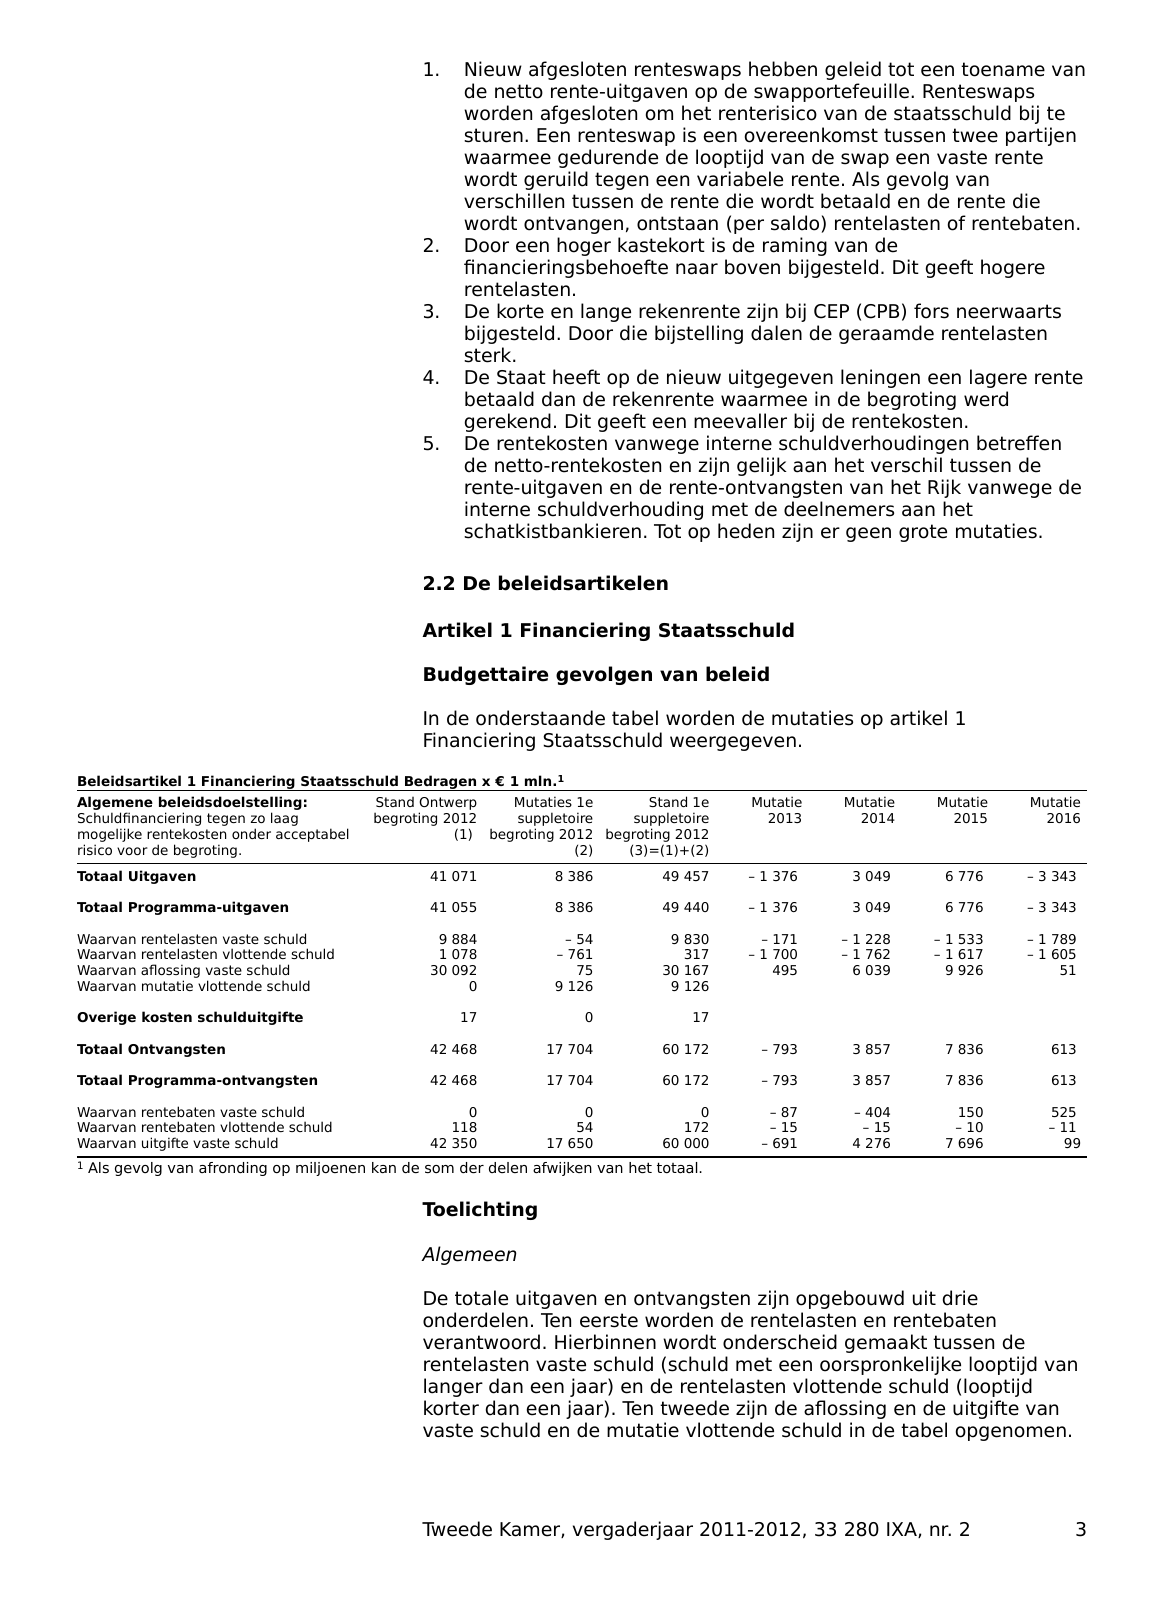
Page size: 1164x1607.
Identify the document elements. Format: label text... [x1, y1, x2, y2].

table_cell [901, 994, 994, 1010]
table_cell 6 776 [901, 900, 994, 916]
table_cell – 793 [715, 1073, 808, 1089]
table_cell [808, 1057, 901, 1073]
table_cell 54 [483, 1120, 599, 1136]
table_cell [599, 1026, 715, 1042]
subtitle Budgettaire gevolgen van beleid [422, 664, 1087, 686]
table_cell [994, 1010, 1087, 1026]
table_cell [715, 1010, 808, 1026]
table_cell 60 000 [599, 1136, 715, 1156]
table_cell [715, 979, 808, 994]
table_cell Totaal Programma-ontvangsten [77, 1073, 367, 1089]
table_cell Waarvan aflossing vaste schuld [77, 963, 367, 979]
table_cell 9 126 [599, 979, 715, 994]
table_header Beleidsartikel 1 Financiering Staatsschuld Bedragen x € 1 mln.1 [77, 774, 1087, 789]
table_cell 49 440 [599, 900, 715, 916]
table_cell [77, 1089, 367, 1104]
table_cell 9 126 [483, 979, 599, 994]
table_cell 0 [483, 1105, 599, 1120]
table_cell 51 [994, 963, 1087, 979]
table_cell – 1 376 [715, 900, 808, 916]
table_cell [367, 994, 483, 1010]
table_cell [77, 916, 367, 931]
table_cell 99 [994, 1136, 1087, 1156]
table_cell 7 836 [901, 1073, 994, 1089]
table_cell Waarvan uitgifte vaste schuld [77, 1136, 367, 1156]
table_cell 7 836 [901, 1042, 994, 1057]
table_cell 17 [599, 1010, 715, 1026]
table_cell – 3 343 [994, 900, 1087, 916]
table_cell Algemene beleidsdoelstelling: Schuldfinanciering tegen zo laag mogelijke rentekosten onder acceptabel risico voor de begroting. [77, 791, 367, 863]
table_cell 9 884 [367, 931, 483, 947]
table_cell 1 078 [367, 947, 483, 963]
table_cell [483, 1057, 599, 1073]
table_cell [808, 884, 901, 900]
table_cell – 15 [808, 1120, 901, 1136]
table_cell – 10 [901, 1120, 994, 1136]
table_cell [599, 1057, 715, 1073]
table_cell 0 [367, 1105, 483, 1120]
table_cell [77, 884, 367, 900]
table_cell [994, 1026, 1087, 1042]
table_cell [994, 994, 1087, 1010]
table_cell 49 457 [599, 864, 715, 884]
table_cell 150 [901, 1105, 994, 1120]
table_cell Mutatie 2014 [808, 791, 901, 863]
table_cell 9 926 [901, 963, 994, 979]
table_cell 0 [483, 1010, 599, 1026]
text 4. De Staat heeft op de nieuw uitgegeven leningen een lagere rente betaald dan de rekenrente waarmee in de begroting werd gerekend. Dit geeft een meevaller bij de rentekosten. [422, 367, 1087, 433]
table_cell [901, 916, 994, 931]
text In de onderstaande tabel worden de mutaties op artikel 1 Financiering Staatsschuld weergegeven. [422, 708, 1087, 752]
table_cell Stand Ontwerp begroting 2012 (1) [367, 791, 483, 863]
table_cell – 691 [715, 1136, 808, 1156]
table_cell 8 386 [483, 864, 599, 884]
table_cell 17 650 [483, 1136, 599, 1156]
subtitle Algemeen [422, 1243, 1087, 1266]
text De totale uitgaven en ontvangsten zijn opgebouwd uit drie onderdelen. Ten eerste worden de rentelasten en rentebaten verantwoord. Hierbinnen wordt onderscheid gemaakt tussen de rentelasten vaste schuld (schuld met een oorspronkelijke looptijd van langer dan een jaar) en de rentelasten vlottende schuld (looptijd korter dan een jaar). Ten tweede zijn de aflossing en de uitgifte van vaste schuld en de mutatie vlottende schuld in de tabel opgenomen. [422, 1288, 1087, 1442]
table_cell Waarvan rentelasten vlottende schuld [77, 947, 367, 963]
table_cell [808, 1026, 901, 1042]
table_cell [599, 884, 715, 900]
table_cell [715, 994, 808, 1010]
table_cell 317 [599, 947, 715, 963]
table_cell – 1 789 [994, 931, 1087, 947]
table_cell [994, 1089, 1087, 1104]
table_cell 41 055 [367, 900, 483, 916]
text 1. Nieuw afgesloten renteswaps hebben geleid tot een toename van de netto rente-uitgaven op de swapportefeuille. Renteswaps worden afgesloten om het renterisico van de staatsschuld bij te sturen. Een renteswap is een overeenkomst tussen twee partijen waarmee gedurende de looptijd van de swap een vaste rente wordt geruild tegen een variabele rente. Als gevolg van verschillen tussen de rente die wordt betaald en de rente die wordt ontvangen, ontstaan (per saldo) rentelasten of rentebaten. [422, 59, 1087, 235]
table_cell 30 092 [367, 963, 483, 979]
table_cell 60 172 [599, 1042, 715, 1057]
table_cell Totaal Ontvangsten [77, 1042, 367, 1057]
table_cell 17 [367, 1010, 483, 1026]
table_cell – 761 [483, 947, 599, 963]
table_cell 1 Als gevolg van afronding op miljoenen kan de som der delen afwijken van het totaal. [77, 1158, 1087, 1177]
table_cell – 1 762 [808, 947, 901, 963]
table_cell Mutatie 2015 [901, 791, 994, 863]
table_cell [901, 884, 994, 900]
table_cell [715, 916, 808, 931]
table_cell [483, 916, 599, 931]
table_cell – 793 [715, 1042, 808, 1057]
table_cell Waarvan rentebaten vaste schuld [77, 1105, 367, 1120]
table_cell – 87 [715, 1105, 808, 1120]
table_cell 9 830 [599, 931, 715, 947]
table_cell 6 776 [901, 864, 994, 884]
table_cell [715, 1026, 808, 1042]
table_cell – 171 [715, 931, 808, 947]
table_cell – 1 533 [901, 931, 994, 947]
table_cell [901, 979, 994, 994]
table_cell [808, 1089, 901, 1104]
table_cell – 1 700 [715, 947, 808, 963]
table_cell 42 468 [367, 1042, 483, 1057]
table_cell 3 857 [808, 1073, 901, 1089]
table_cell 60 172 [599, 1073, 715, 1089]
table_cell [599, 916, 715, 931]
table_cell [808, 1010, 901, 1026]
table_cell [367, 884, 483, 900]
table_cell [367, 1026, 483, 1042]
table_cell [483, 994, 599, 1010]
table_cell Mutatie 2016 [994, 791, 1087, 863]
table_cell 3 049 [808, 864, 901, 884]
table_cell [994, 916, 1087, 931]
table_cell [483, 1026, 599, 1042]
table_cell 172 [599, 1120, 715, 1136]
table_cell [808, 916, 901, 931]
table_cell 17 704 [483, 1073, 599, 1089]
text 5. De rentekosten vanwege interne schuldverhoudingen betreffen de netto-rentekosten en zijn gelijk aan het verschil tussen de rente-uitgaven en de rente-ontvangsten van het Rijk vanwege de interne schuldverhouding met de deelnemers aan het schatkistbankieren. Tot op heden zijn er geen grote mutaties. [422, 433, 1087, 543]
table_cell [483, 884, 599, 900]
table_cell [901, 1026, 994, 1042]
table_cell Totaal Programma-uitgaven [77, 900, 367, 916]
table_cell 75 [483, 963, 599, 979]
table_cell [599, 1089, 715, 1104]
table_cell 3 049 [808, 900, 901, 916]
table_cell – 1 605 [994, 947, 1087, 963]
table_cell [808, 994, 901, 1010]
table_cell [367, 1057, 483, 1073]
text 3. De korte en lange rekenrente zijn bij CEP (CPB) fors neerwaarts bijgesteld. Door die bijstelling dalen de geraamde rentelasten sterk. [422, 301, 1087, 367]
table_cell [715, 884, 808, 900]
subtitle Artikel 1 Financiering Staatsschuld [422, 619, 1087, 642]
table_cell – 3 343 [994, 864, 1087, 884]
table_cell 613 [994, 1042, 1087, 1057]
table_cell 41 071 [367, 864, 483, 884]
table_cell [367, 916, 483, 931]
table_cell [367, 1089, 483, 1104]
table_cell [994, 1057, 1087, 1073]
subtitle Toelichting [422, 1199, 1087, 1221]
table_cell [77, 994, 367, 1010]
table_cell 495 [715, 963, 808, 979]
table_cell Mutatie 2013 [715, 791, 808, 863]
subtitle 2.2 De beleidsartikelen [422, 573, 1087, 594]
table_cell [599, 994, 715, 1010]
table_cell 8 386 [483, 900, 599, 916]
table_cell 118 [367, 1120, 483, 1136]
table_cell 17 704 [483, 1042, 599, 1057]
table_cell 42 468 [367, 1073, 483, 1089]
table_cell Waarvan mutatie vlottende schuld [77, 979, 367, 994]
table_cell – 15 [715, 1120, 808, 1136]
table_cell [994, 979, 1087, 994]
table_cell 525 [994, 1105, 1087, 1120]
table_cell 7 696 [901, 1136, 994, 1156]
table_cell 4 276 [808, 1136, 901, 1156]
text 2. Door een hoger kastekort is de raming van de financieringsbehoefte naar boven bijgesteld. Dit geeft hogere rentelasten. [422, 235, 1087, 301]
table_cell [77, 1026, 367, 1042]
table_cell [808, 979, 901, 994]
table_cell 6 039 [808, 963, 901, 979]
table_cell [994, 884, 1087, 900]
table_cell Totaal Uitgaven [77, 864, 367, 884]
table_cell Waarvan rentebaten vlottende schuld [77, 1120, 367, 1136]
table_cell – 11 [994, 1120, 1087, 1136]
table_cell – 1 376 [715, 864, 808, 884]
table_cell Stand 1e suppletoire begroting 2012 (3)=(1)+(2) [599, 791, 715, 863]
table_cell – 1 617 [901, 947, 994, 963]
table_cell 30 167 [599, 963, 715, 979]
table_cell – 404 [808, 1105, 901, 1120]
table_cell [715, 1089, 808, 1104]
table_cell – 54 [483, 931, 599, 947]
table_cell [901, 1089, 994, 1104]
table_cell [77, 1057, 367, 1073]
table_cell Waarvan rentelasten vaste schuld [77, 931, 367, 947]
table_cell Mutaties 1e suppletoire begroting 2012 (2) [483, 791, 599, 863]
table_cell – 1 228 [808, 931, 901, 947]
table_cell 42 350 [367, 1136, 483, 1156]
table_cell [715, 1057, 808, 1073]
table_cell Overige kosten schulduitgifte [77, 1010, 367, 1026]
table_cell [901, 1010, 994, 1026]
table_cell [901, 1057, 994, 1073]
table_cell 0 [599, 1105, 715, 1120]
table_cell 613 [994, 1073, 1087, 1089]
table_cell [483, 1089, 599, 1104]
table_cell 0 [367, 979, 483, 994]
table_cell 3 857 [808, 1042, 901, 1057]
